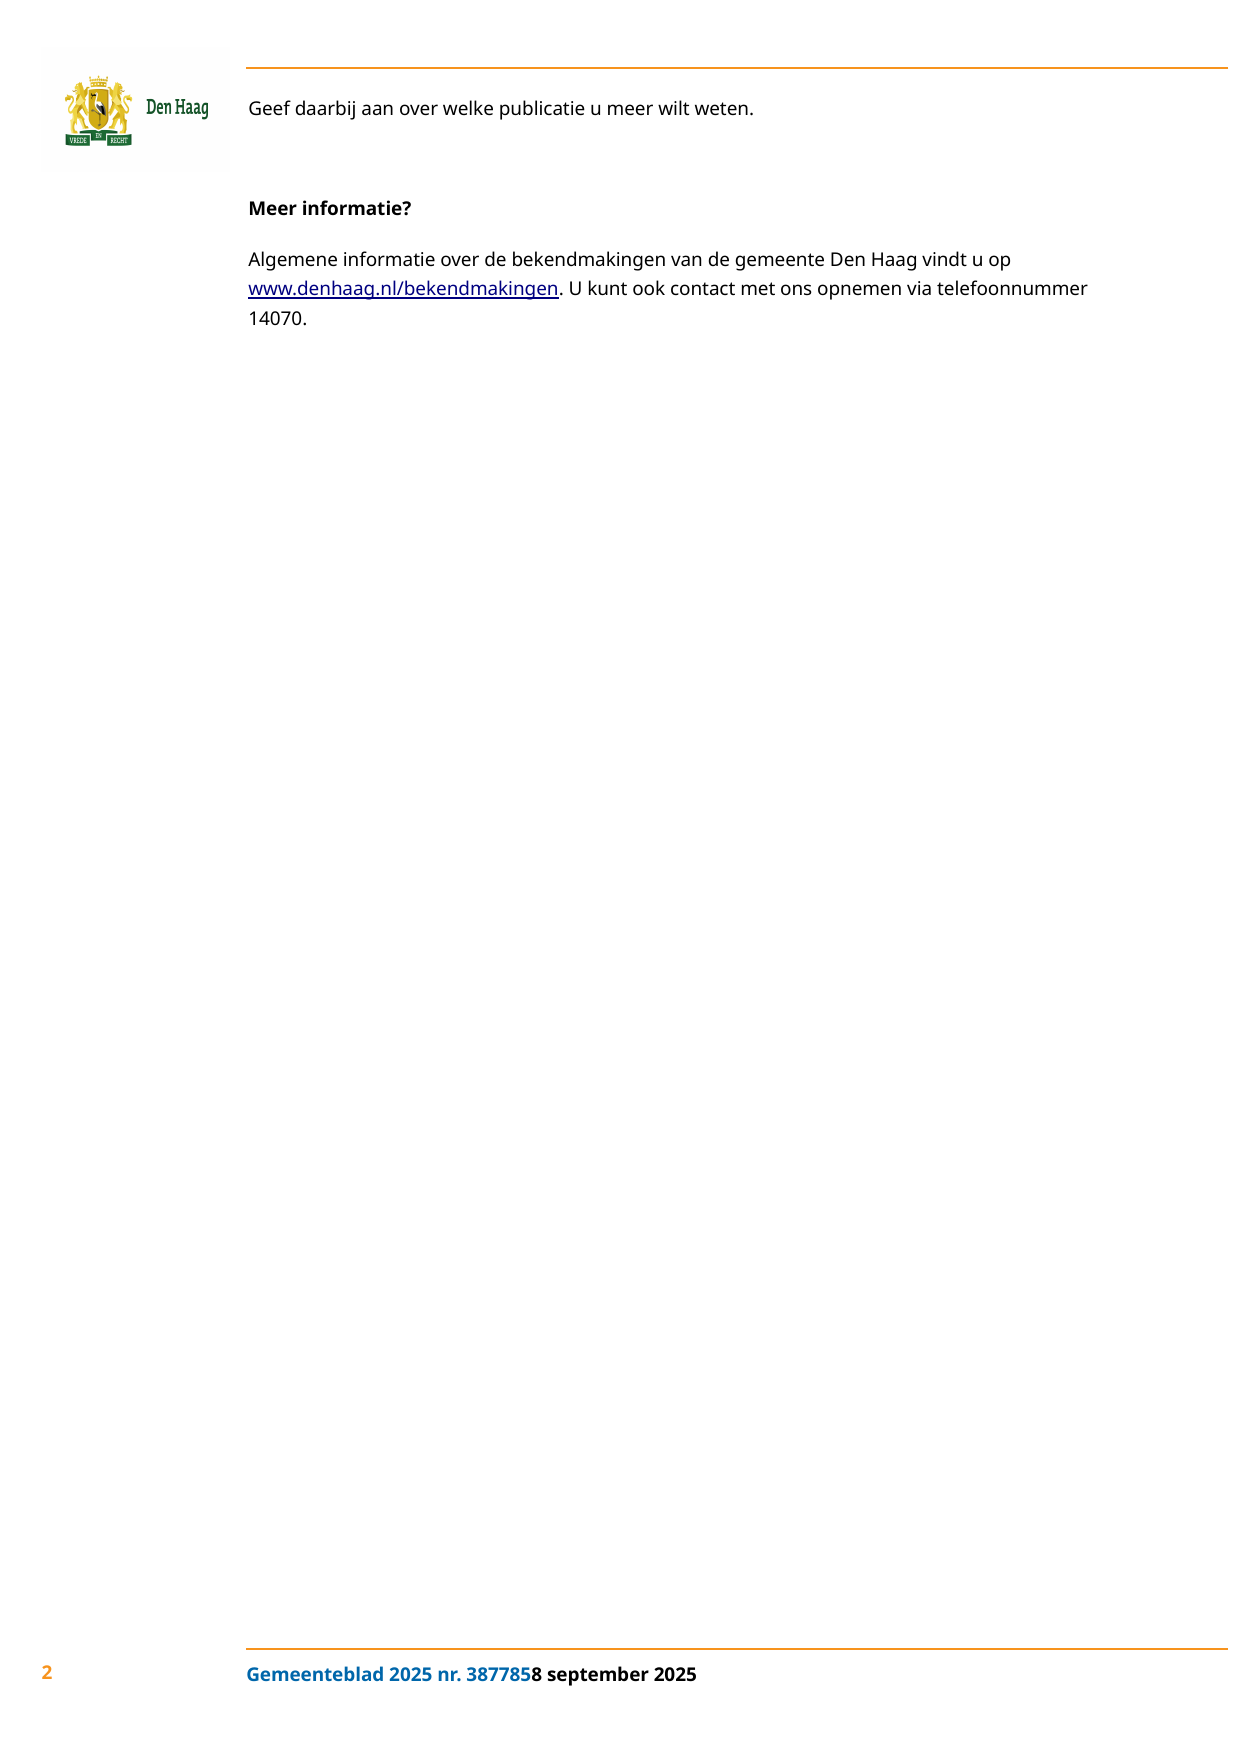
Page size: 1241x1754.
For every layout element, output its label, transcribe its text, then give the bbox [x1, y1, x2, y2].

text Algemene informatie over de bekendmakingen van de gemeente Den Haag vindt u op www.denhaag.nl/bekendmakingen. U kunt ook contact met ons opnemen via telefoonnummer 14070. [248, 246, 1152, 331]
text Geef daarbij aan over welke publicatie u meer wilt weten. [248, 95, 1152, 121]
picture [41, 47, 231, 172]
text Meer informatie? [248, 196, 1152, 221]
